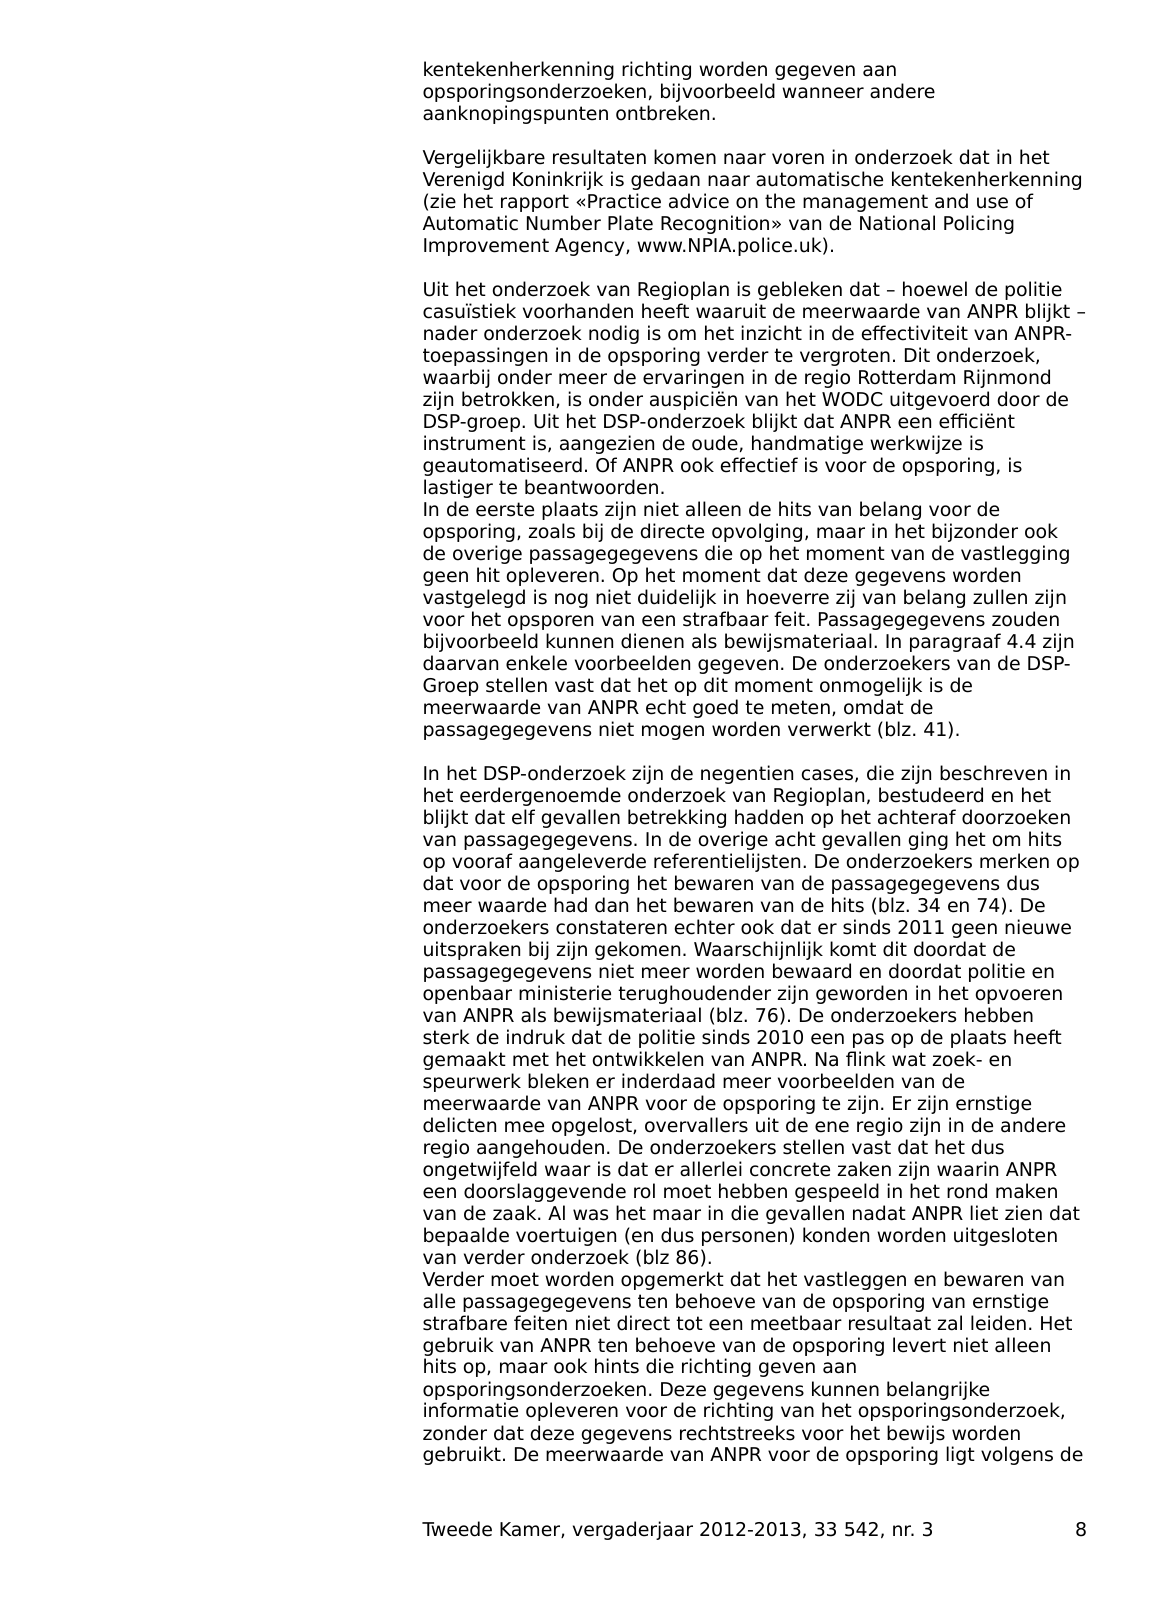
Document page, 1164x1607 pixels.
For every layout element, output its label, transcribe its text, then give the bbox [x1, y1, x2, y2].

text Uit het onderzoek van Regioplan is gebleken dat – hoewel de politie casuïstiek voorhanden heeft waaruit de meerwaarde van ANPR blijkt – nader onderzoek nodig is om het inzicht in de effectiviteit van ANPR-toepassingen in de opsporing verder te vergroten. Dit onderzoek, waarbij onder meer de ervaringen in de regio Rotterdam Rijnmond zijn betrokken, is onder auspiciën van het WODC uitgevoerd door de DSP-groep. Uit het DSP-onderzoek blijkt dat ANPR een efficiënt instrument is, aangezien de oude, handmatige werkwijze is geautomatiseerd. Of ANPR ook effectief is voor de opsporing, is lastiger te beantwoorden. [422, 279, 1087, 499]
text Vergelijkbare resultaten komen naar voren in onderzoek dat in het Verenigd Koninkrijk is gedaan naar automatische kentekenherkenning (zie het rapport «Practice advice on the management and use of Automatic Number Plate Recognition» van de National Policing Improvement Agency, www.NPIA.police.uk). [422, 147, 1087, 257]
text kentekenherkenning richting worden gegeven aan opsporingsonderzoeken, bijvoorbeeld wanneer andere aanknopingspunten ontbreken. [422, 59, 1087, 125]
text In het DSP-onderzoek zijn de negentien cases, die zijn beschreven in het eerdergenoemde onderzoek van Regioplan, bestudeerd en het blijkt dat elf gevallen betrekking hadden op het achteraf doorzoeken van passagegegevens. In de overige acht gevallen ging het om hits op vooraf aangeleverde referentielijsten. De onderzoekers merken op dat voor de opsporing het bewaren van de passagegegevens dus meer waarde had dan het bewaren van de hits (blz. 34 en 74). De onderzoekers constateren echter ook dat er sinds 2011 geen nieuwe uitspraken bij zijn gekomen. Waarschijnlijk komt dit doordat de passagegegevens niet meer worden bewaard en doordat politie en openbaar ministerie terughoudender zijn geworden in het opvoeren van ANPR als bewijsmateriaal (blz. 76). De onderzoekers hebben sterk de indruk dat de politie sinds 2010 een pas op de plaats heeft gemaakt met het ontwikkelen van ANPR. Na flink wat zoek- en speurwerk bleken er inderdaad meer voorbeelden van de meerwaarde van ANPR voor de opsporing te zijn. Er zijn ernstige delicten mee opgelost, overvallers uit de ene regio zijn in de andere regio aangehouden. De onderzoekers stellen vast dat het dus ongetwijfeld waar is dat er allerlei concrete zaken zijn waarin ANPR een doorslaggevende rol moet hebben gespeeld in het rond maken van de zaak. Al was het maar in die gevallen nadat ANPR liet zien dat bepaalde voertuigen (en dus personen) konden worden uitgesloten van verder onderzoek (blz 86). [422, 763, 1087, 1268]
text In de eerste plaats zijn niet alleen de hits van belang voor de opsporing, zoals bij de directe opvolging, maar in het bijzonder ook de overige passagegegevens die op het moment van de vastlegging geen hit opleveren. Op het moment dat deze gegevens worden vastgelegd is nog niet duidelijk in hoeverre zij van belang zullen zijn voor het opsporen van een strafbaar feit. Passagegegevens zouden bijvoorbeeld kunnen dienen als bewijsmateriaal. In paragraaf 4.4 zijn daarvan enkele voorbeelden gegeven. De onderzoekers van de DSP-Groep stellen vast dat het op dit moment onmogelijk is de meerwaarde van ANPR echt goed te meten, omdat de passagegegevens niet mogen worden verwerkt (blz. 41). [422, 499, 1087, 741]
text Verder moet worden opgemerkt dat het vastleggen en bewaren van alle passagegegevens ten behoeve van de opsporing van ernstige strafbare feiten niet direct tot een meetbaar resultaat zal leiden. Het gebruik van ANPR ten behoeve van de opsporing levert niet alleen hits op, maar ook hints die richting geven aan opsporingsonderzoeken. Deze gegevens kunnen belangrijke informatie opleveren voor de richting van het opsporingsonderzoek, zonder dat deze gegevens rechtstreeks voor het bewijs worden gebruikt. De meerwaarde van ANPR voor de opsporing ligt volgens de [422, 1268, 1087, 1466]
